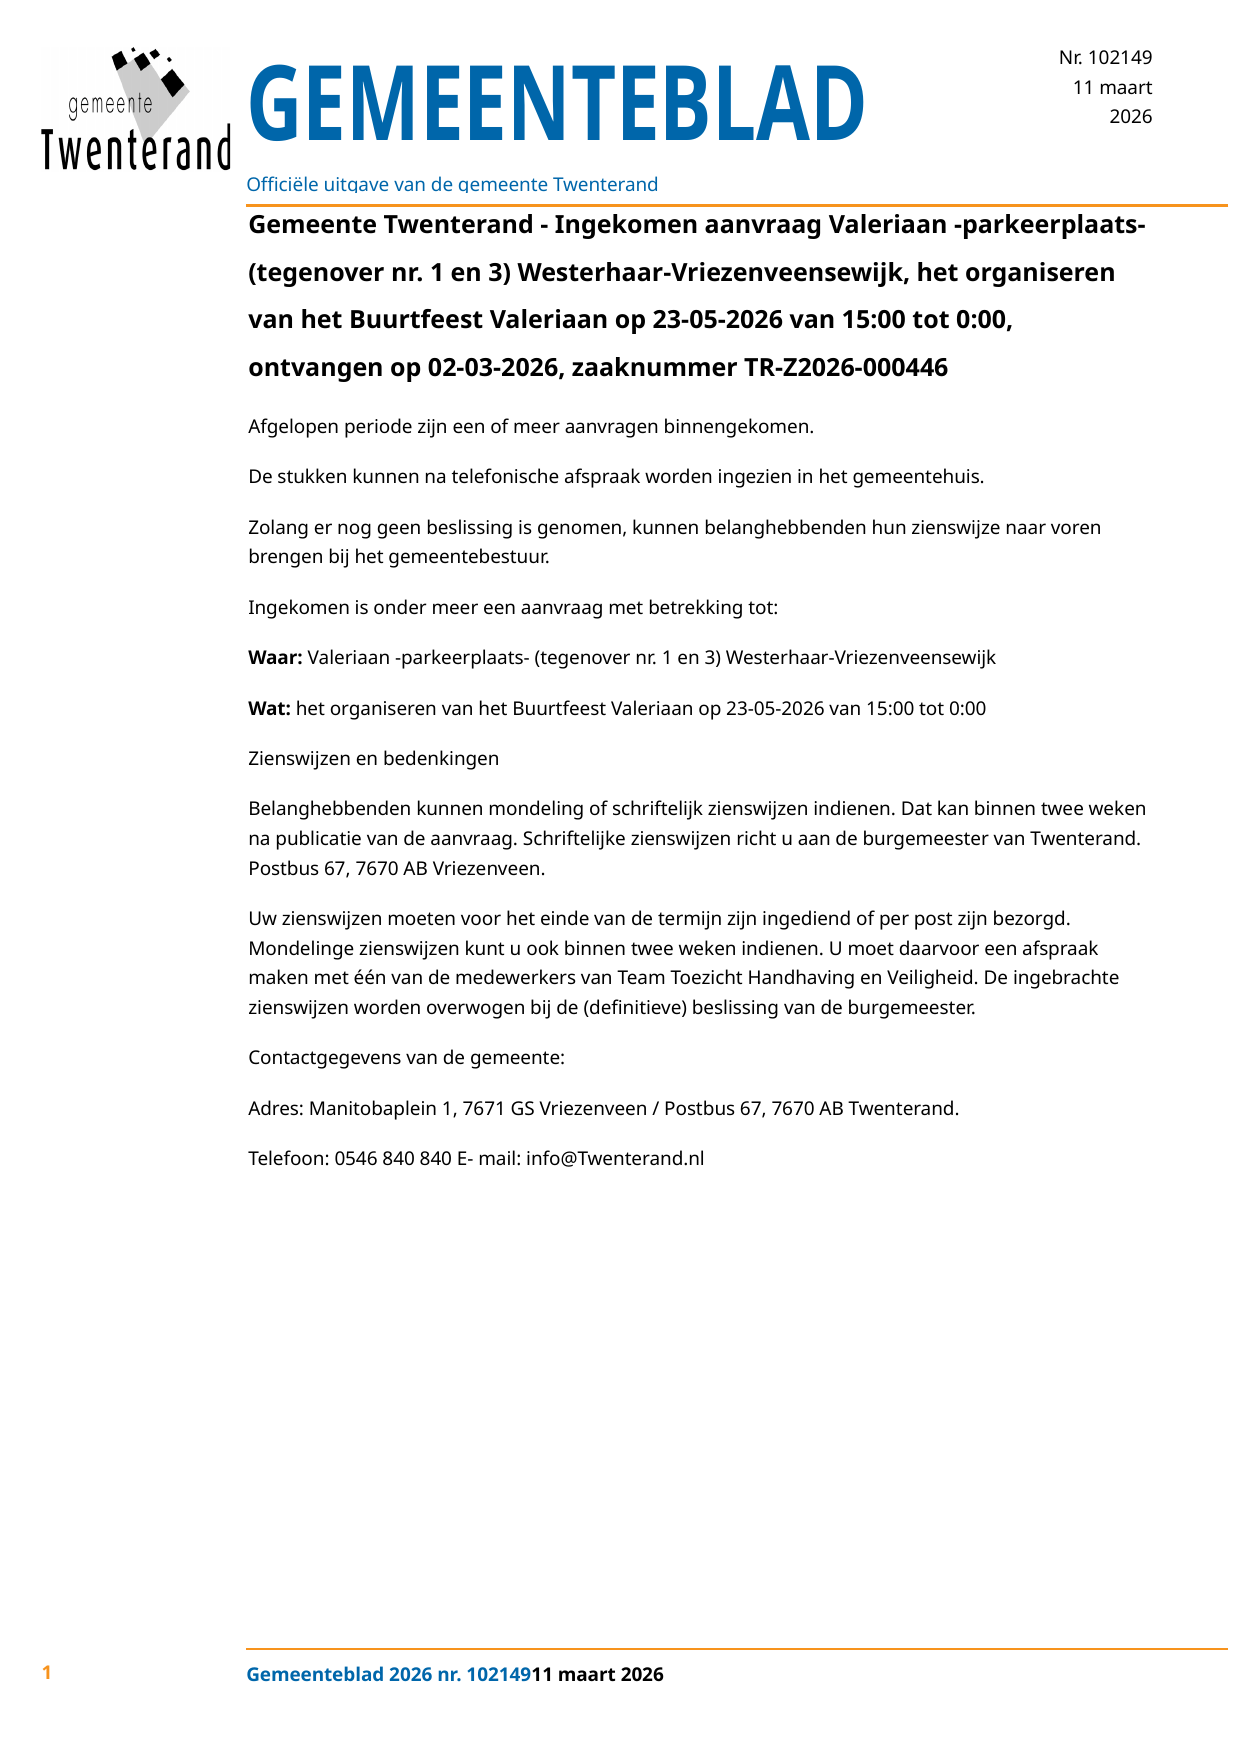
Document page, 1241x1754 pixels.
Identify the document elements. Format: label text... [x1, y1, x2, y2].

picture [41, 47, 231, 172]
text Ingekomen is onder meer een aanvraag met betrekking tot: [248, 594, 1152, 620]
text Zolang er nog geen beslissing is genomen, kunnen belanghebbenden hun zienswijze naar voren brengen bij het gemeentebestuur. [248, 514, 1152, 569]
text Zienswijzen en bedenkingen [248, 745, 1152, 771]
text De stukken kunnen na telefonische afspraak worden ingezien in het gemeentehuis. [248, 463, 1152, 489]
text Waar: Valeriaan -parkeerplaats- (tegenover nr. 1 en 3) Westerhaar-Vriezenveensewijk [248, 644, 1152, 670]
text Gemeente Twenterand - Ingekomen aanvraag Valeriaan -parkeerplaats- (tegenover nr. 1 en 3) Westerhaar-Vriezenveensewijk, het organiseren van het Buurtfeest Valeriaan op 23-05-2026 van 15:00 tot 0:00, ontvangen op 02-03-2026, zaaknummer TR-Z2026-000446 [248, 207, 1152, 384]
text Wat: het organiseren van het Buurtfeest Valeriaan op 23-05-2026 van 15:00 tot 0:00 [248, 695, 1152, 721]
text Adres: Manitobaplein 1, 7671 GS Vriezenveen / Postbus 67, 7670 AB Twenterand. [248, 1095, 1152, 1121]
text Afgelopen periode zijn een of meer aanvragen binnengekomen. [248, 413, 1152, 439]
text Contactgegevens van de gemeente: [248, 1044, 1152, 1070]
text Telefoon: 0546 840 840 E- mail: info@Twenterand.nl [248, 1145, 1152, 1171]
text Uw zienswijzen moeten voor het einde van de termijn zijn ingediend of per post zijn bezorgd. Mondelinge zienswijzen kunt u ook binnen twee weken indienen. U moet daarvoor een afspraak maken met één van de medewerkers van Team Toezicht Handhaving en Veiligheid. De ingebrachte zienswijzen worden overwogen bij de (definitieve) beslissing van de burgemeester. [248, 905, 1152, 1020]
text Belanghebbenden kunnen mondeling of schriftelijk zienswijzen indienen. Dat kan binnen twee weken na publicatie van de aanvraag. Schriftelijke zienswijzen richt u aan de burgemeester van Twenterand. Postbus 67, 7670 AB Vriezenveen. [248, 796, 1152, 881]
